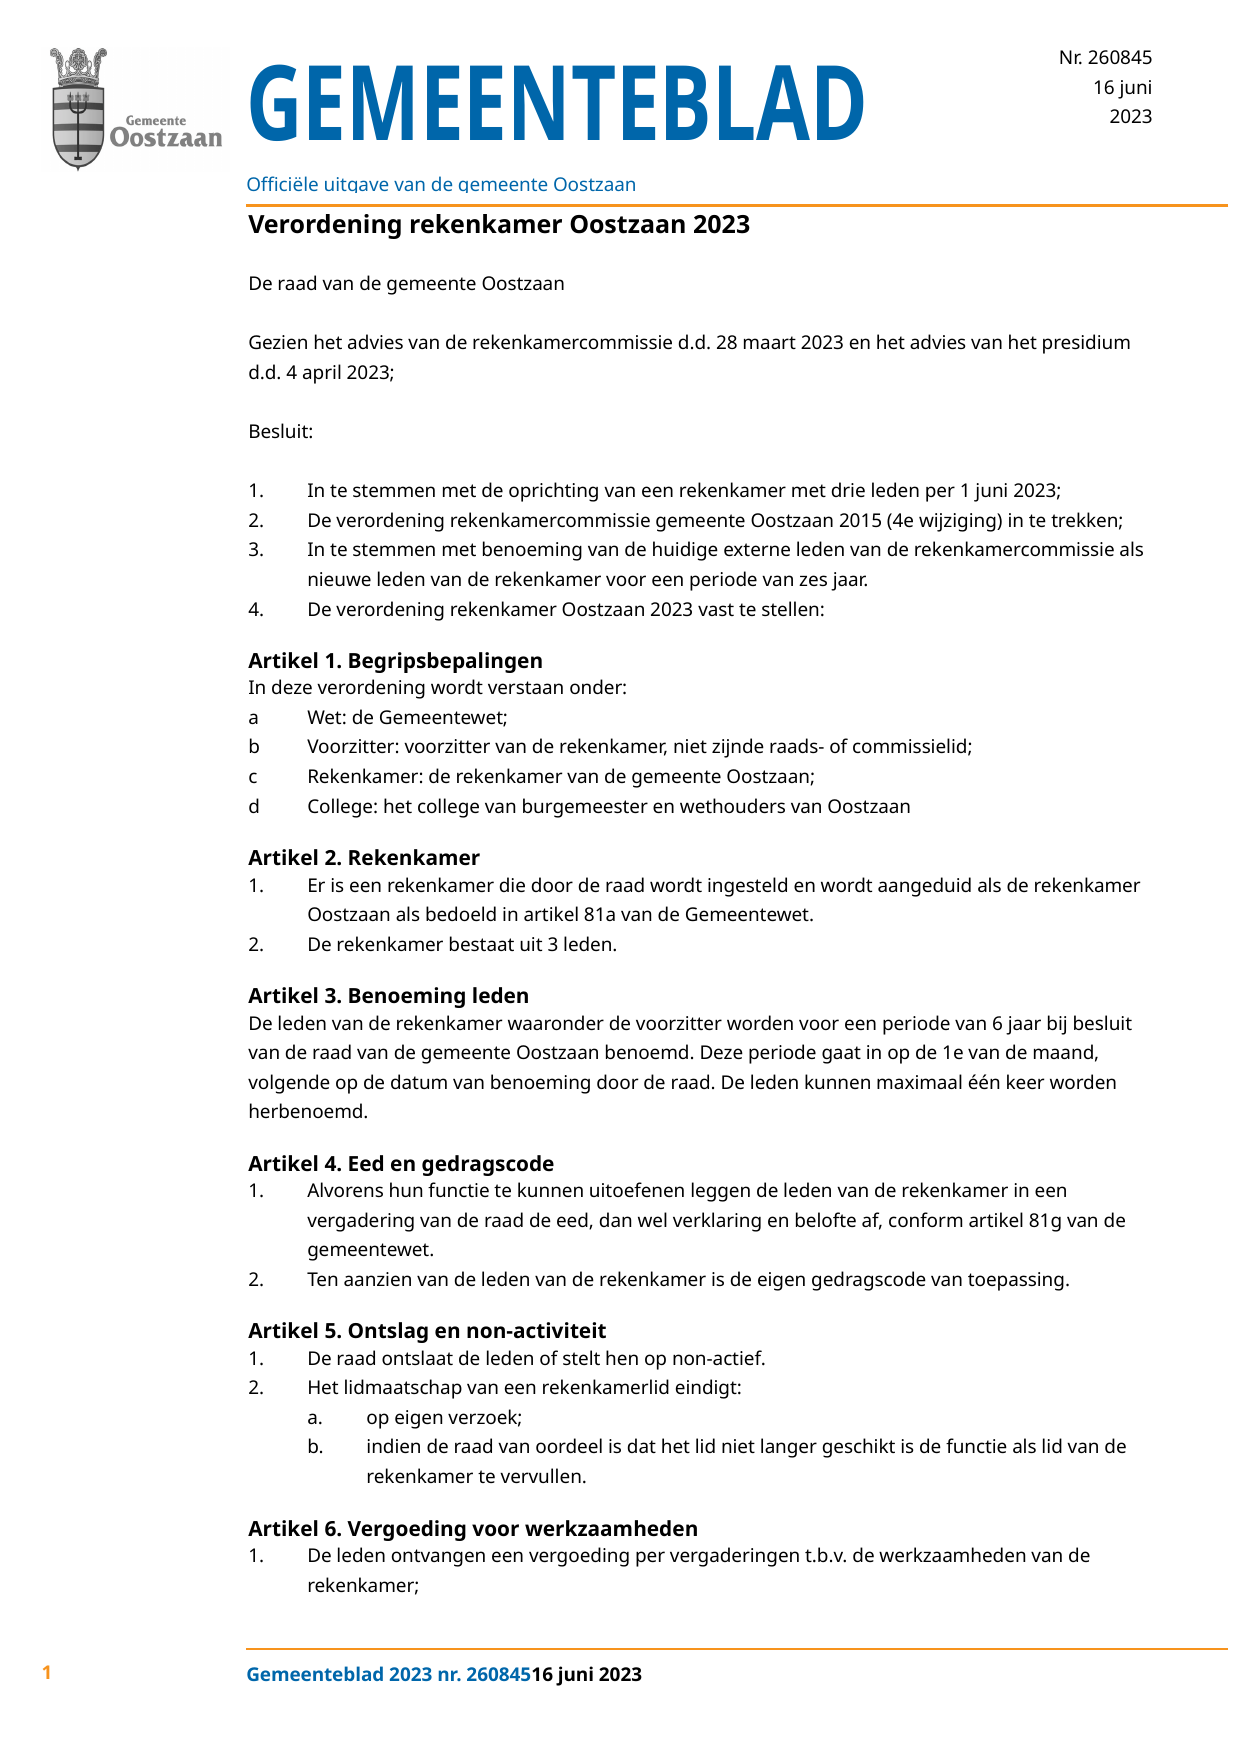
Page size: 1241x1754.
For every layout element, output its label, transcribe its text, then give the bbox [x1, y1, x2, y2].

text Artikel 6. Vergoeding voor werkzaamheden [248, 1514, 1152, 1542]
list De rekenkamer bestaat uit 3 leden. [248, 931, 1152, 957]
list Ten aanzien van de leden van de rekenkamer is de eigen gedragscode van toepassing. [248, 1266, 1152, 1292]
list Er is een rekenkamer die door de raad wordt ingesteld en wordt aangeduid als de rekenkamer Oostzaan als bedoeld in artikel 81a van de Gemeentewet. [248, 872, 1152, 927]
list De verordening rekenkamercommissie gemeente Oostzaan 2015 (4e wijziging) in te trekken; [248, 507, 1152, 533]
list De verordening rekenkamer Oostzaan 2023 vast te stellen: [248, 596, 1152, 621]
list Voorzitter: voorzitter van de rekenkamer, niet zijnde raads- of commissielid; [248, 734, 1152, 759]
list Alvorens hun functie te kunnen uitoefenen leggen de leden van de rekenkamer in een vergadering van de raad de eed, dan wel verklaring en belofte af, conform artikel 81g van de gemeentewet. [248, 1177, 1152, 1262]
list College: het college van burgemeester en wethouders van Oostzaan [248, 793, 1152, 819]
text In deze verordening wordt verstaan onder: [248, 674, 1152, 700]
text De raad van de gemeente Oostzaan [248, 270, 1152, 296]
text Gezien het advies van de rekenkamercommissie d.d. 28 maart 2023 en het advies van het presidium d.d. 4 april 2023; [248, 329, 1152, 385]
list In te stemmen met benoeming van de huidige externe leden van de rekenkamercommissie als nieuwe leden van de rekenkamer voor een periode van zes jaar. [248, 537, 1152, 592]
picture [41, 47, 231, 172]
text De leden van de rekenkamer waaronder de voorzitter worden voor een periode van 6 jaar bij besluit van de raad van de gemeente Oostzaan benoemd. Deze periode gaat in op de 1e van de maand, volgende op de datum van benoeming door de raad. De leden kunnen maximaal één keer worden herbenoemd. [248, 1010, 1152, 1124]
list Wet: de Gemeentewet; [248, 704, 1152, 730]
list De raad ontslaat de leden of stelt hen op non-actief. [248, 1345, 1152, 1371]
list De leden ontvangen een vergoeding per vergaderingen t.b.v. de werkzaamheden van de rekenkamer; [248, 1542, 1152, 1597]
text Artikel 1. Begripsbepalingen [248, 646, 1152, 674]
list Rekenkamer: de rekenkamer van de gemeente Oostzaan; [248, 763, 1152, 789]
text Artikel 4. Eed en gedragscode [248, 1149, 1152, 1177]
list In te stemmen met de oprichting van een rekenkamer met drie leden per 1 juni 2023; [248, 477, 1152, 503]
list op eigen verzoek; [307, 1404, 1152, 1430]
text Artikel 2. Rekenkamer [248, 843, 1152, 872]
list indien de raad van oordeel is dat het lid niet langer geschikt is de functie als lid van de rekenkamer te vervullen. [307, 1434, 1152, 1489]
text Verordening rekenkamer Oostzaan 2023 [248, 207, 1152, 241]
text Artikel 5. Ontslag en non-activiteit [248, 1317, 1152, 1345]
text Artikel 3. Benoeming leden [248, 981, 1152, 1010]
list Het lidmaatschap van een rekenkamerlid eindigt: [248, 1374, 1152, 1400]
text Besluit: [248, 418, 1152, 444]
